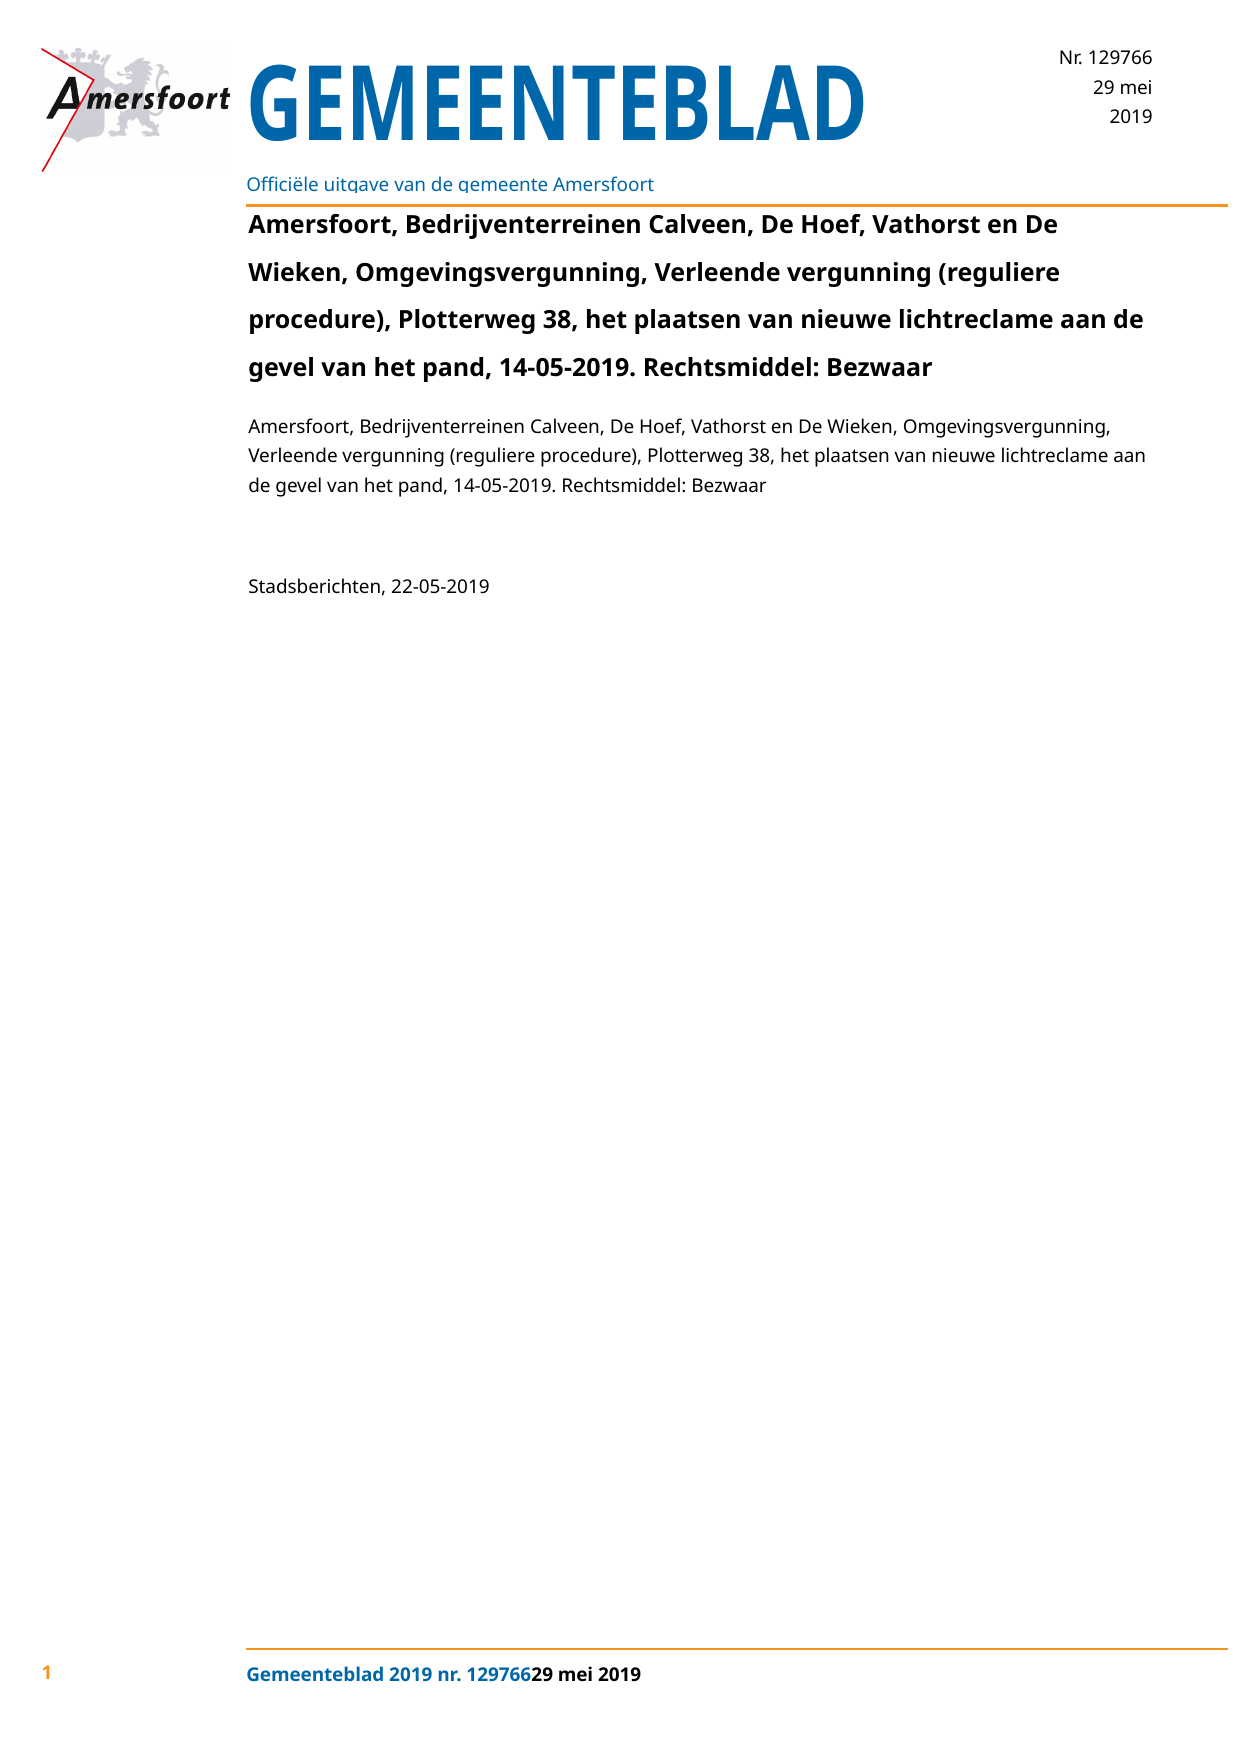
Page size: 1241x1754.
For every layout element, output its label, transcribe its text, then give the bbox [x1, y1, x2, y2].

text Amersfoort, Bedrijventerreinen Calveen, De Hoef, Vathorst en De Wieken, Omgevingsvergunning, Verleende vergunning (reguliere procedure), Plotterweg 38, het plaatsen van nieuwe lichtreclame aan de gevel van het pand, 14-05-2019. Rechtsmiddel: Bezwaar [248, 207, 1152, 384]
text Amersfoort, Bedrijventerreinen Calveen, De Hoef, Vathorst en De Wieken, Omgevingsvergunning, Verleende vergunning (reguliere procedure), Plotterweg 38, het plaatsen van nieuwe lichtreclame aan de gevel van het pand, 14-05-2019. Rechtsmiddel: Bezwaar [248, 413, 1152, 498]
picture [41, 47, 231, 172]
text Stadsberichten, 22-05-2019 [248, 573, 1152, 599]
